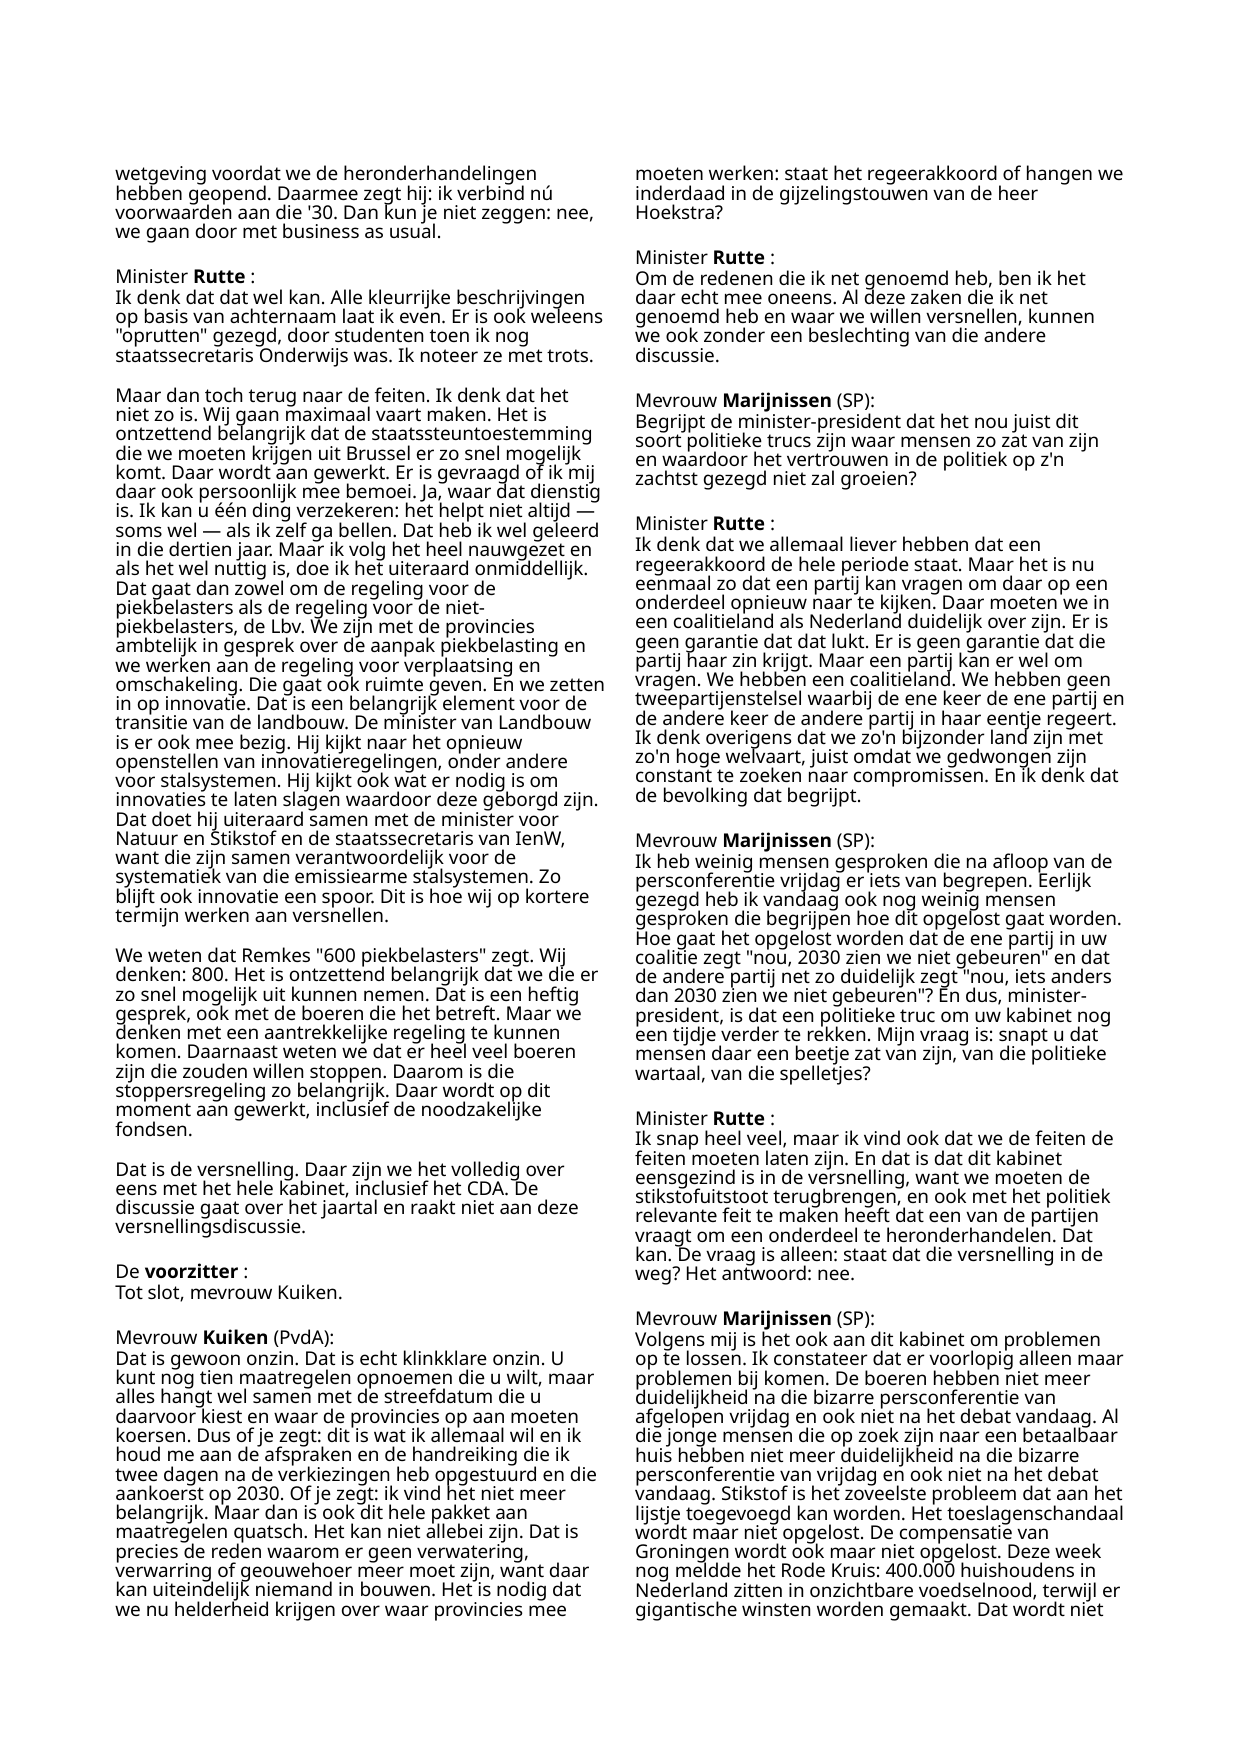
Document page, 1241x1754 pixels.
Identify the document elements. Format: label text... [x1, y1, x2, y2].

text Minister Rutte : [635, 511, 1125, 536]
text moeten werken: staat het regeerakkoord of hangen we inderdaad in de gijzelingstouwen van de heer Hoekstra? [635, 165, 1125, 223]
text Maar dan toch terug naar de feiten. Ik denk dat het niet zo is. Wij gaan maximaal vaart maken. Het is ontzettend belangrijk dat de staatssteuntoestemming die we moeten krijgen uit Brussel er zo snel mogelijk komt. Daar wordt aan gewerkt. Er is gevraagd of ik mij daar ook persoonlijk mee bemoei. Ja, waar dat dienstig is. Ik kan u één ding verzekeren: het helpt niet altijd — soms wel — als ik zelf ga bellen. Dat heb ik wel geleerd in die dertien jaar. Maar ik volg het heel nauwgezet en als het wel nuttig is, doe ik het uiteraard onmiddellijk. Dat gaat dan zowel om de regeling voor de piekbelasters als de regeling voor de niet-piekbelasters, de Lbv. We zijn met de provincies ambtelijk in gesprek over de aanpak piekbelasting en we werken aan de regeling voor verplaatsing en omschakeling. Die gaat ook ruimte geven. En we zetten in op innovatie. Dat is een belangrijk element voor de transitie van de landbouw. De minister van Landbouw is er ook mee bezig. Hij kijkt naar het opnieuw openstellen van innovatieregelingen, onder andere voor stalsystemen. Hij kijkt ook wat er nodig is om innovaties te laten slagen waardoor deze geborgd zijn. Dat doet hij uiteraard samen met de minister voor Natuur en Stikstof en de staatssecretaris van IenW, want die zijn samen verantwoordelijk voor de systematiek van die emissiearme stalsystemen. Zo blijft ook innovatie een spoor. Dit is hoe wij op kortere termijn werken aan versnellen. [115, 387, 605, 926]
text Minister Rutte : [115, 263, 605, 289]
text Om de redenen die ik net genoemd heb, ben ik het daar echt mee oneens. Al deze zaken die ik net genoemd heb en waar we willen versnellen, kunnen we ook zonder een beslechting van die andere discussie. [635, 270, 1125, 366]
text Mevrouw Kuiken (PvdA): [115, 1324, 605, 1350]
text Mevrouw Marijnissen (SP): [635, 1305, 1125, 1331]
text Mevrouw Marijnissen (SP): [635, 827, 1125, 853]
text Dat is gewoon onzin. Dat is echt klinkklare onzin. U kunt nog tien maatregelen opnoemen die u wilt, maar alles hangt wel samen met de streefdatum die u daarvoor kiest en waar de provincies op aan moeten koersen. Dus of je zegt: dit is wat ik allemaal wil en ik houd me aan de afspraken en de handreiking die ik twee dagen na de verkiezingen heb opgestuurd en die aankoerst op 2030. Of je zegt: ik vind het niet meer belangrijk. Maar dan is ook dit hele pakket aan maatregelen quatsch. Het kan niet allebei zijn. Dat is precies de reden waarom er geen verwatering, verwarring of geouwehoer meer moet zijn, want daar kan uiteindelijk niemand in bouwen. Het is nodig dat we nu helderheid krijgen over waar provincies mee [115, 1350, 605, 1620]
text Ik snap heel veel, maar ik vind ook dat we de feiten de feiten moeten laten zijn. En dat is dat dit kabinet eensgezind is in de versnelling, want we moeten de stikstofuitstoot terugbrengen, en ook met het politiek relevante feit te maken heeft dat een van de partijen vraagt om een onderdeel te heronderhandelen. Dat kan. De vraag is alleen: staat dat die versnelling in de weg? Het antwoord: nee. [635, 1130, 1125, 1284]
text De voorzitter : [115, 1258, 605, 1284]
text Ik denk dat we allemaal liever hebben dat een regeerakkoord de hele periode staat. Maar het is nu eenmaal zo dat een partij kan vragen om daar op een onderdeel opnieuw naar te kijken. Daar moeten we in een coalitieland als Nederland duidelijk over zijn. Er is geen garantie dat dat lukt. Er is geen garantie dat die partij haar zin krijgt. Maar een partij kan er wel om vragen. We hebben een coalitieland. We hebben geen tweepartijenstelsel waarbij de ene keer de ene partij en de andere keer de andere partij in haar eentje regeert. Ik denk overigens dat we zo'n bijzonder land zijn met zo'n hoge welvaart, juist omdat we gedwongen zijn constant te zoeken naar compromissen. En ik denk dat de bevolking dat begrijpt. [635, 536, 1125, 806]
text Begrijpt de minister-president dat het nou juist dit soort politieke trucs zijn waar mensen zo zat van zijn en waardoor het vertrouwen in de politiek op z'n zachtst gezegd niet zal groeien? [635, 413, 1125, 490]
text Tot slot, mevrouw Kuiken. [115, 1284, 605, 1303]
text Minister Rutte : [635, 244, 1125, 270]
text Ik denk dat dat wel kan. Alle kleurrijke beschrijvingen op basis van achternaam laat ik even. Er is ook weleens "oprutten" gezegd, door studenten toen ik nog staatssecretaris Onderwijs was. Ik noteer ze met trots. [115, 289, 605, 366]
text wetgeving voordat we de heronderhandelingen hebben geopend. Daarmee zegt hij: ik verbind nú voorwaarden aan die '30. Dan kun je niet zeggen: nee, we gaan door met business as usual. [115, 165, 605, 242]
text We weten dat Remkes "600 piekbelasters" zegt. Wij denken: 800. Het is ontzettend belangrijk dat we die er zo snel mogelijk uit kunnen nemen. Dat is een heftig gesprek, ook met de boeren die het betreft. Maar we denken met een aantrekkelijke regeling te kunnen komen. Daarnaast weten we dat er heel veel boeren zijn die zouden willen stoppen. Daarom is die stoppersregeling zo belangrijk. Daar wordt op dit moment aan gewerkt, inclusief de noodzakelijke fondsen. [115, 947, 605, 1140]
text Ik heb weinig mensen gesproken die na afloop van de persconferentie vrijdag er iets van begrepen. Eerlijk gezegd heb ik vandaag ook nog weinig mensen gesproken die begrijpen hoe dit opgelost gaat worden. Hoe gaat het opgelost worden dat de ene partij in uw coalitie zegt "nou, 2030 zien we niet gebeuren" en dat de andere partij net zo duidelijk zegt "nou, iets anders dan 2030 zien we niet gebeuren"? En dus, minister-president, is dat een politieke truc om uw kabinet nog een tijdje verder te rekken. Mijn vraag is: snapt u dat mensen daar een beetje zat van zijn, van die politieke wartaal, van die spelletjes? [635, 853, 1125, 1084]
text Mevrouw Marijnissen (SP): [635, 387, 1125, 413]
text Dat is de versnelling. Daar zijn we het volledig over eens met het hele kabinet, inclusief het CDA. De discussie gaat over het jaartal en raakt niet aan deze versnellingsdiscussie. [115, 1161, 605, 1238]
text Volgens mij is het ook aan dit kabinet om problemen op te lossen. Ik constateer dat er voorlopig alleen maar problemen bij komen. De boeren hebben niet meer duidelijkheid na die bizarre persconferentie van afgelopen vrijdag en ook niet na het debat vandaag. Al die jonge mensen die op zoek zijn naar een betaalbaar huis hebben niet meer duidelijkheid na die bizarre persconferentie van vrijdag en ook niet na het debat vandaag. Stikstof is het zoveelste probleem dat aan het lijstje toegevoegd kan worden. Het toeslagenschandaal wordt maar niet opgelost. De compensatie van Groningen wordt ook maar niet opgelost. Deze week nog meldde het Rode Kruis: 400.000 huishoudens in Nederland zitten in onzichtbare voedselnood, terwijl er gigantische winsten worden gemaakt. Dat wordt niet [635, 1331, 1125, 1620]
text Minister Rutte : [635, 1105, 1125, 1130]
